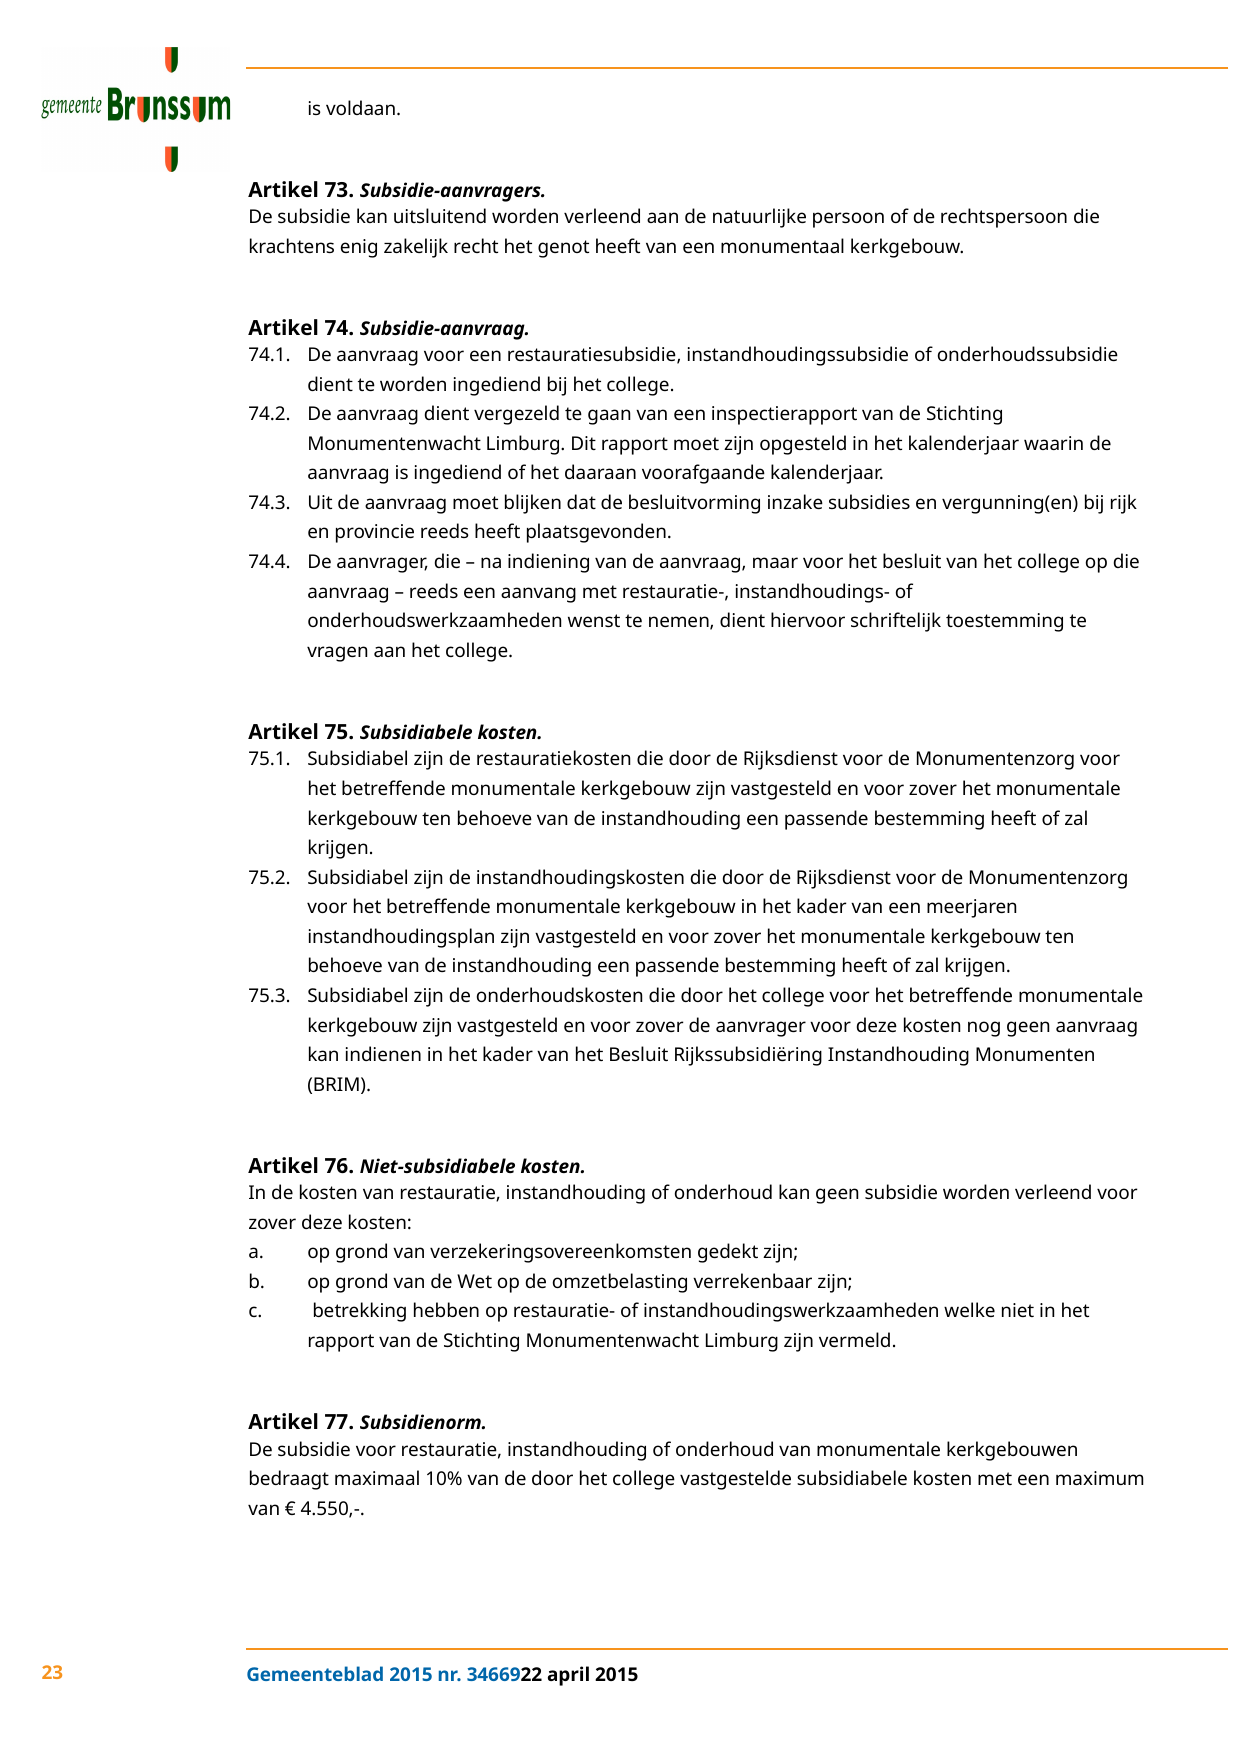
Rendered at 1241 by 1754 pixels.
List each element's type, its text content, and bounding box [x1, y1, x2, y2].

list betrekking hebben op restauratie- of instandhoudingswerkzaamheden welke niet in het rapport van de Stichting Monumentenwacht Limburg zijn vermeld. [248, 1298, 1152, 1353]
list Subsidiabel zijn de instandhoudingskosten die door de Rijksdienst voor de Monumentenzorg voor het betreffende monumentale kerkgebouw in het kader van een meerjaren instandhoudingsplan zijn vastgesteld en voor zover het monumentale kerkgebouw ten behoeve van de instandhouding een passende bestemming heeft of zal krijgen. [248, 864, 1152, 978]
text Artikel 74. Subsidie-aanvraag. [248, 313, 1152, 341]
text Artikel 77. Subsidienorm. [248, 1407, 1152, 1436]
text Artikel 75. Subsidiabele kosten. [248, 717, 1152, 746]
text In de kosten van restauratie, instandhouding of onderhoud kan geen subsidie worden verleend voor zover deze kosten: [248, 1179, 1152, 1235]
list De aanvraag voor een restauratiesubsidie, instandhoudingssubsidie of onderhoudssubsidie dient te worden ingediend bij het college. [248, 341, 1152, 397]
list Subsidiabel zijn de restauratiekosten die door de Rijksdienst voor de Monumentenzorg voor het betreffende monumentale kerkgebouw zijn vastgesteld en voor zover het monumentale kerkgebouw ten behoeve van de instandhouding een passende bestemming heeft of zal krijgen. [248, 746, 1152, 860]
text Artikel 76. Niet-subsidiabele kosten. [248, 1151, 1152, 1179]
list op grond van de Wet op de omzetbelasting verrekenbaar zijn; [248, 1268, 1152, 1294]
text De subsidie voor restauratie, instandhouding of onderhoud van monumentale kerkgebouwen bedraagt maximaal 10% van de door het college vastgestelde subsidiabele kosten met een maximum van € 4.550,-. [248, 1436, 1152, 1521]
list Subsidiabel zijn de onderhoudskosten die door het college voor het betreffende monumentale kerkgebouw zijn vastgesteld en voor zover de aanvrager voor deze kosten nog geen aanvraag kan indienen in het kader van het Besluit Rijkssubsidiëring Instandhouding Monumenten (BRIM). [248, 982, 1152, 1097]
list De aanvrager, die – na indiening van de aanvraag, maar voor het besluit van het college op die aanvraag – reeds een aanvang met restauratie-, instandhoudings- of onderhoudswerkzaamheden wenst te nemen, dient hiervoor schriftelijk toestemming te vragen aan het college. [248, 548, 1152, 663]
list op grond van verzekeringsovereenkomsten gedekt zijn; [248, 1238, 1152, 1264]
list is voldaan. [248, 95, 1152, 121]
text Artikel 73. Subsidie-aanvragers. [248, 175, 1152, 203]
text De subsidie kan uitsluitend worden verleend aan de natuurlijke persoon of de rechtspersoon die krachtens enig zakelijk recht het genot heeft van een monumentaal kerkgebouw. [248, 203, 1152, 258]
picture [41, 47, 231, 172]
list Uit de aanvraag moet blijken dat de besluitvorming inzake subsidies en vergunning(en) bij rijk en provincie reeds heeft plaatsgevonden. [248, 489, 1152, 544]
list De aanvraag dient vergezeld te gaan van een inspectierapport van de Stichting Monumentenwacht Limburg. Dit rapport moet zijn opgesteld in het kalenderjaar waarin de aanvraag is ingediend of het daaraan voorafgaande kalenderjaar. [248, 400, 1152, 485]
